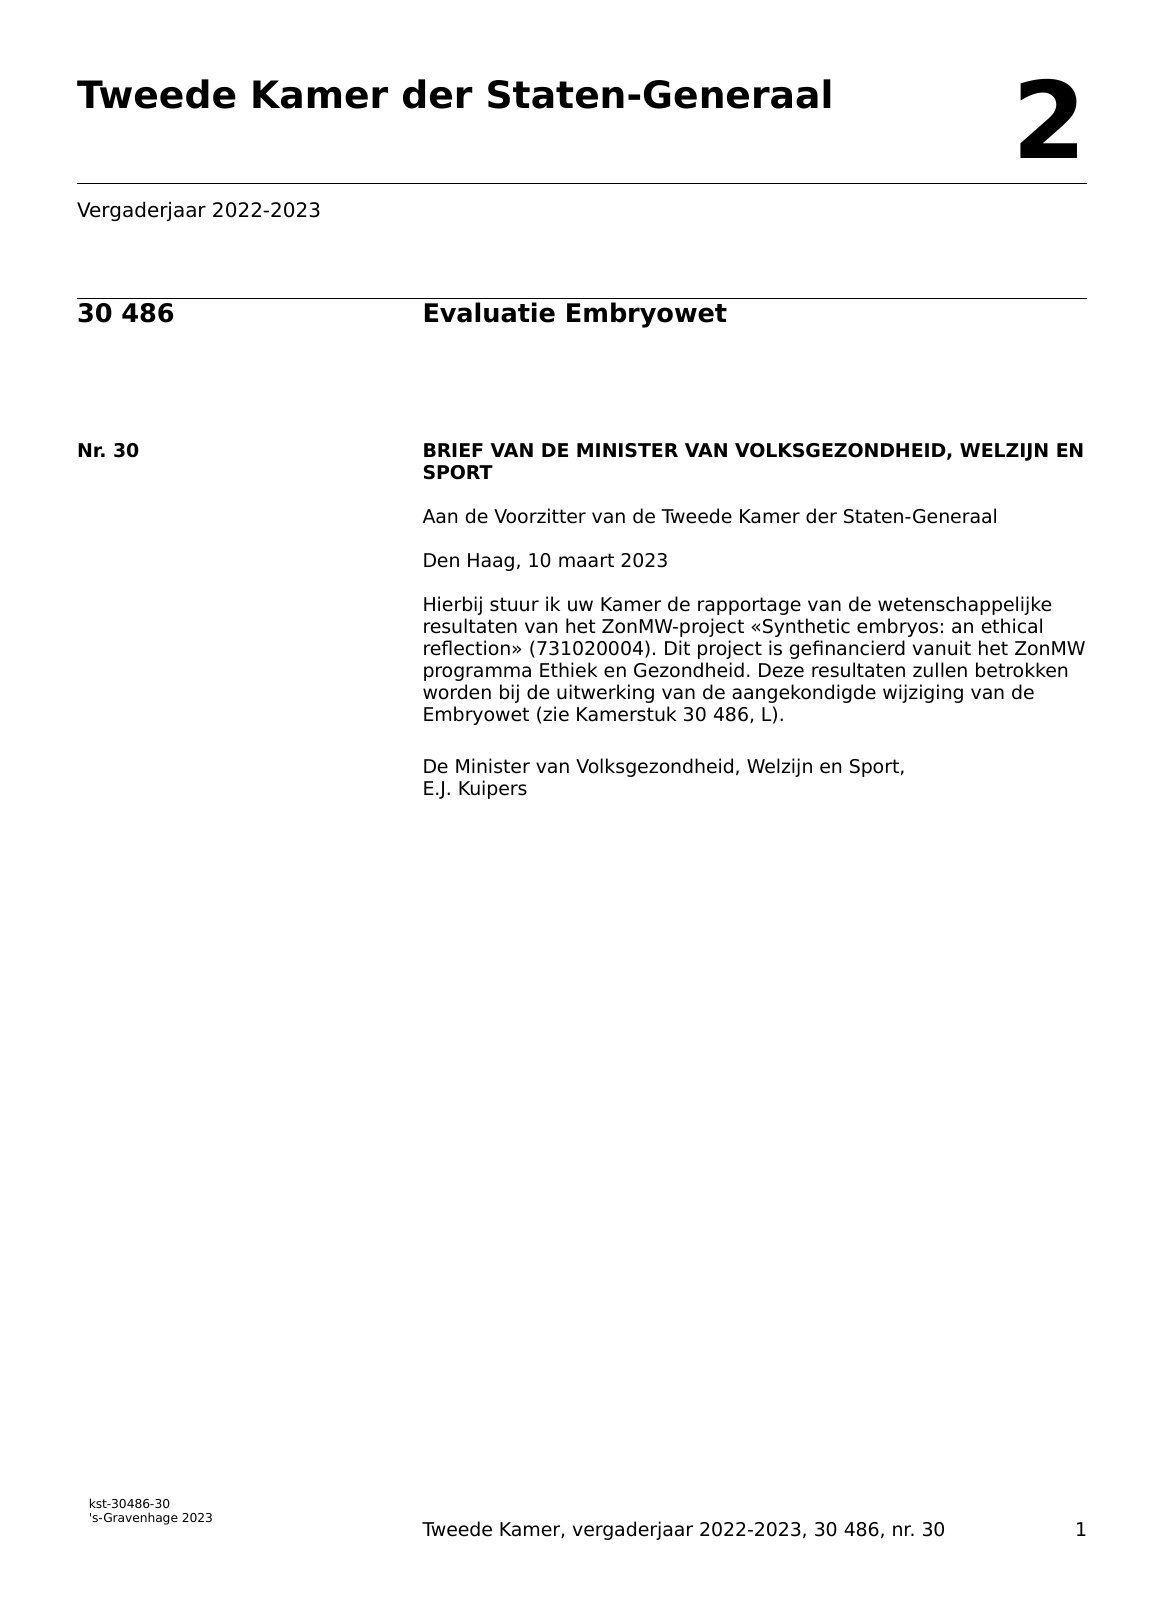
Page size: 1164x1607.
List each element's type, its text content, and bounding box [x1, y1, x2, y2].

table_header Tweede Kamer der Staten-Generaal [77, 59, 886, 183]
subtitle Nr. 30 BRIEF VAN DE MINISTER VAN VOLKSGEZONDHEID, WELZIJN EN SPORT [77, 440, 1087, 484]
text Hierbij stuur ik uw Kamer de rapportage van de wetenschappelijke resultaten van het ZonMW-project «Synthetic embryos: an ethical reflection» (731020004). Dit project is gefinancierd vanuit het ZonMW programma Ethiek en Gezondheid. Deze resultaten zullen betrokken worden bij de uitwerking van de aangekondigde wijziging van de Embryowet (zie Kamerstuk 30 486, L). [422, 594, 1087, 726]
subtitle 30 486 Evaluatie Embryowet [77, 299, 1087, 329]
text De Minister van Volksgezondheid, Welzijn en Sport, E.J. Kuipers [422, 756, 1087, 800]
text 's-Gravenhage 2023 [88, 1511, 323, 1525]
text Den Haag, 10 maart 2023 [422, 550, 1087, 572]
text kst-30486-30 [88, 1497, 323, 1511]
text Aan de Voorzitter van de Tweede Kamer der Staten-Generaal [422, 506, 1087, 528]
table_header 2 [886, 59, 1087, 183]
table_cell Vergaderjaar 2022-2023 [77, 184, 1087, 298]
